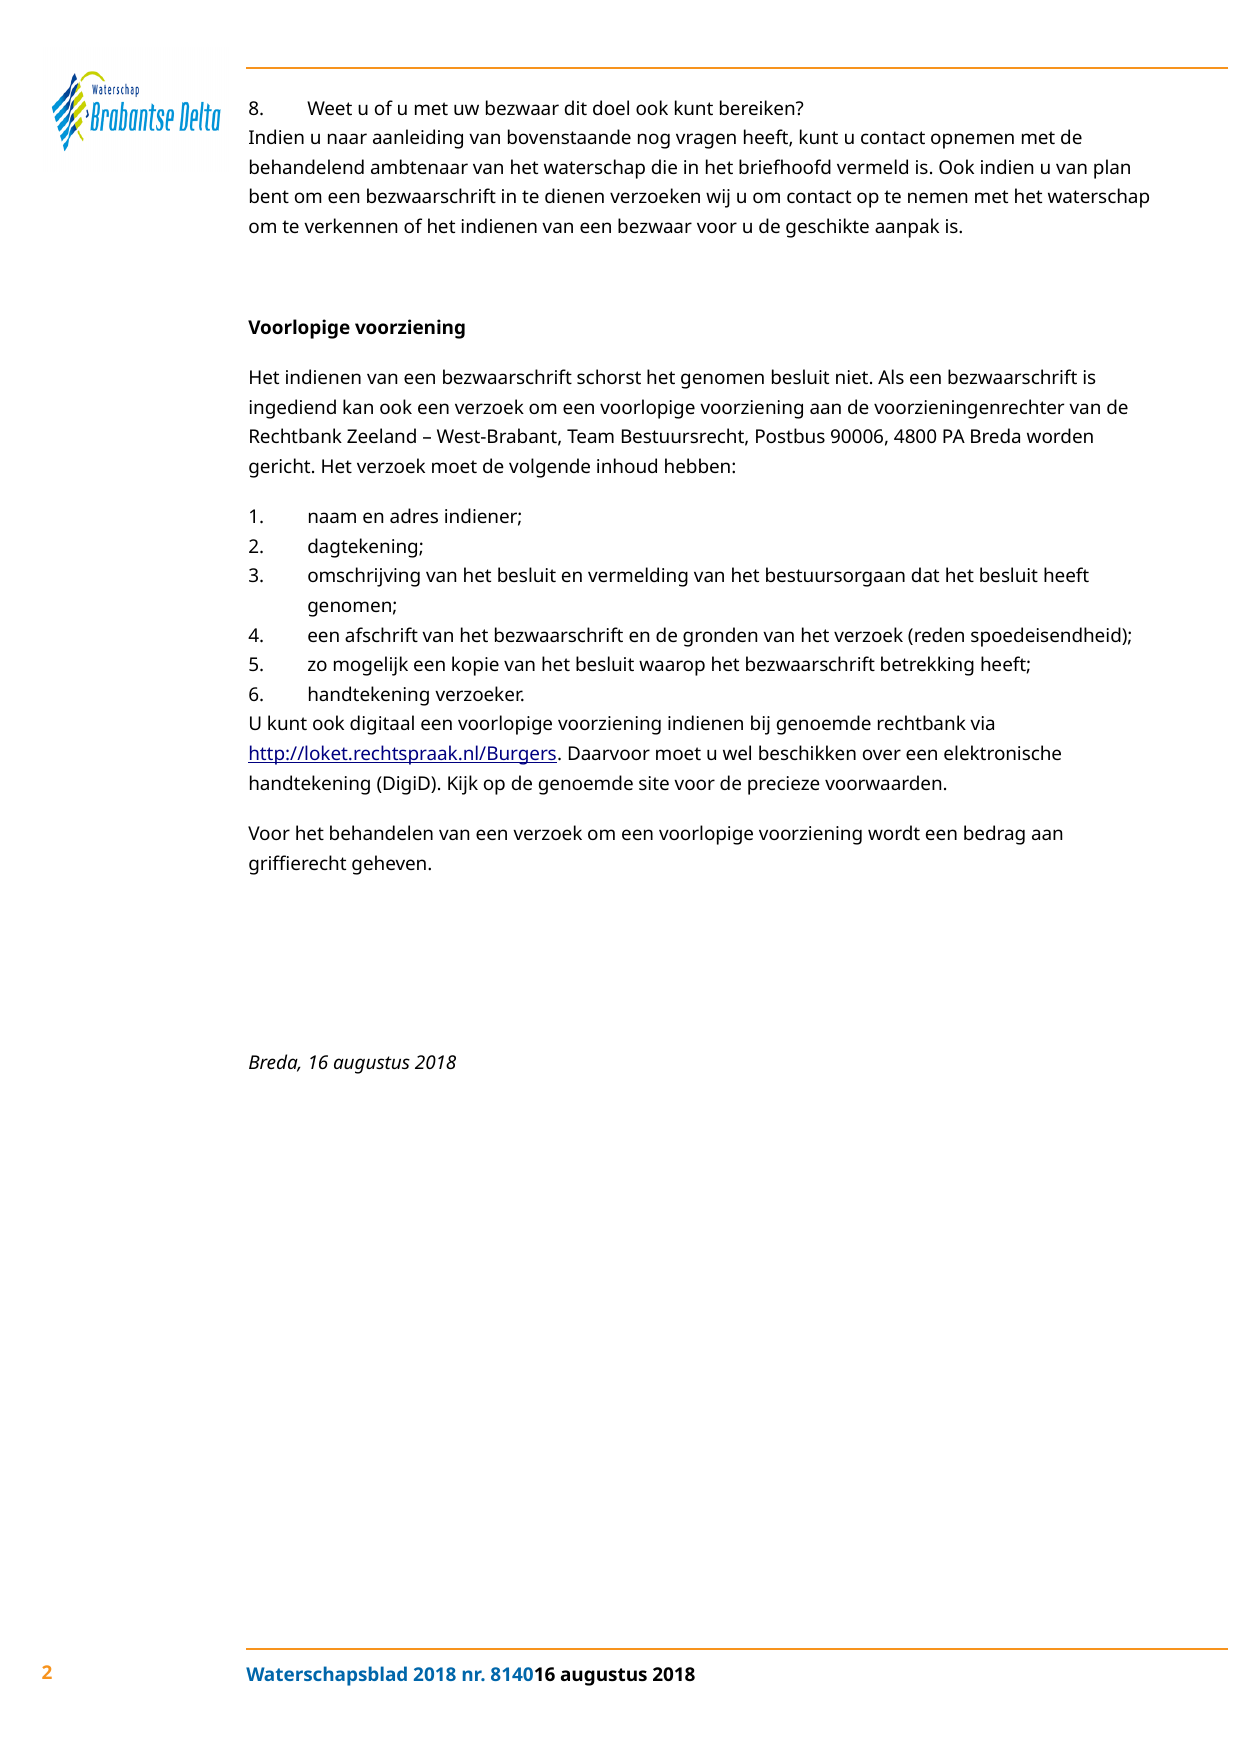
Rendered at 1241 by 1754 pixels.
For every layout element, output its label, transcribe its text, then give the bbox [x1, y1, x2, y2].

text Voorlopige voorziening [248, 314, 1152, 340]
text U kunt ook digitaal een voorlopige voorziening indienen bij genoemde rechtbank via http://loket.rechtspraak.nl/Burgers. Daarvoor moet u wel beschikken over een elektronische handtekening (DigiD). Kijk op de genoemde site voor de precieze voorwaarden. [248, 711, 1152, 796]
list naam en adres indiener; [248, 503, 1152, 529]
text Indien u naar aanleiding van bovenstaande nog vragen heeft, kunt u contact opnemen met de behandelend ambtenaar van het waterschap die in het briefhoofd vermeld is. Ook indien u van plan bent om een bezwaarschrift in te dienen verzoeken wij u om contact op te nemen met het waterschap om te verkennen of het indienen van een bezwaar voor u de geschikte aanpak is. [248, 124, 1152, 239]
list Weet u of u met uw bezwaar dit doel ook kunt bereiken? [248, 95, 1152, 121]
list omschrijving van het besluit en vermelding van het bestuursorgaan dat het besluit heeft genomen; [248, 563, 1152, 618]
list dagtekening; [248, 533, 1152, 559]
picture [41, 47, 231, 172]
text Breda, 16 augustus 2018 [248, 1049, 1152, 1074]
text Het indienen van een bezwaarschrift schorst het genomen besluit niet. Als een bezwaarschrift is ingediend kan ook een verzoek om een voorlopige voorziening aan de voorzieningenrechter van de Rechtbank Zeeland – West-Brabant, Team Bestuursrecht, Postbus 90006, 4800 PA Breda worden gericht. Het verzoek moet de volgende inhoud hebben: [248, 364, 1152, 479]
list handtekening verzoeker. [248, 681, 1152, 707]
text Voor het behandelen van een verzoek om een voorlopige voorziening wordt een bedrag aan griffierecht geheven. [248, 820, 1152, 876]
list zo mogelijk een kopie van het besluit waarop het bezwaarschrift betrekking heeft; [248, 651, 1152, 677]
list een afschrift van het bezwaarschrift en de gronden van het verzoek (reden spoedeisendheid); [248, 622, 1152, 648]
